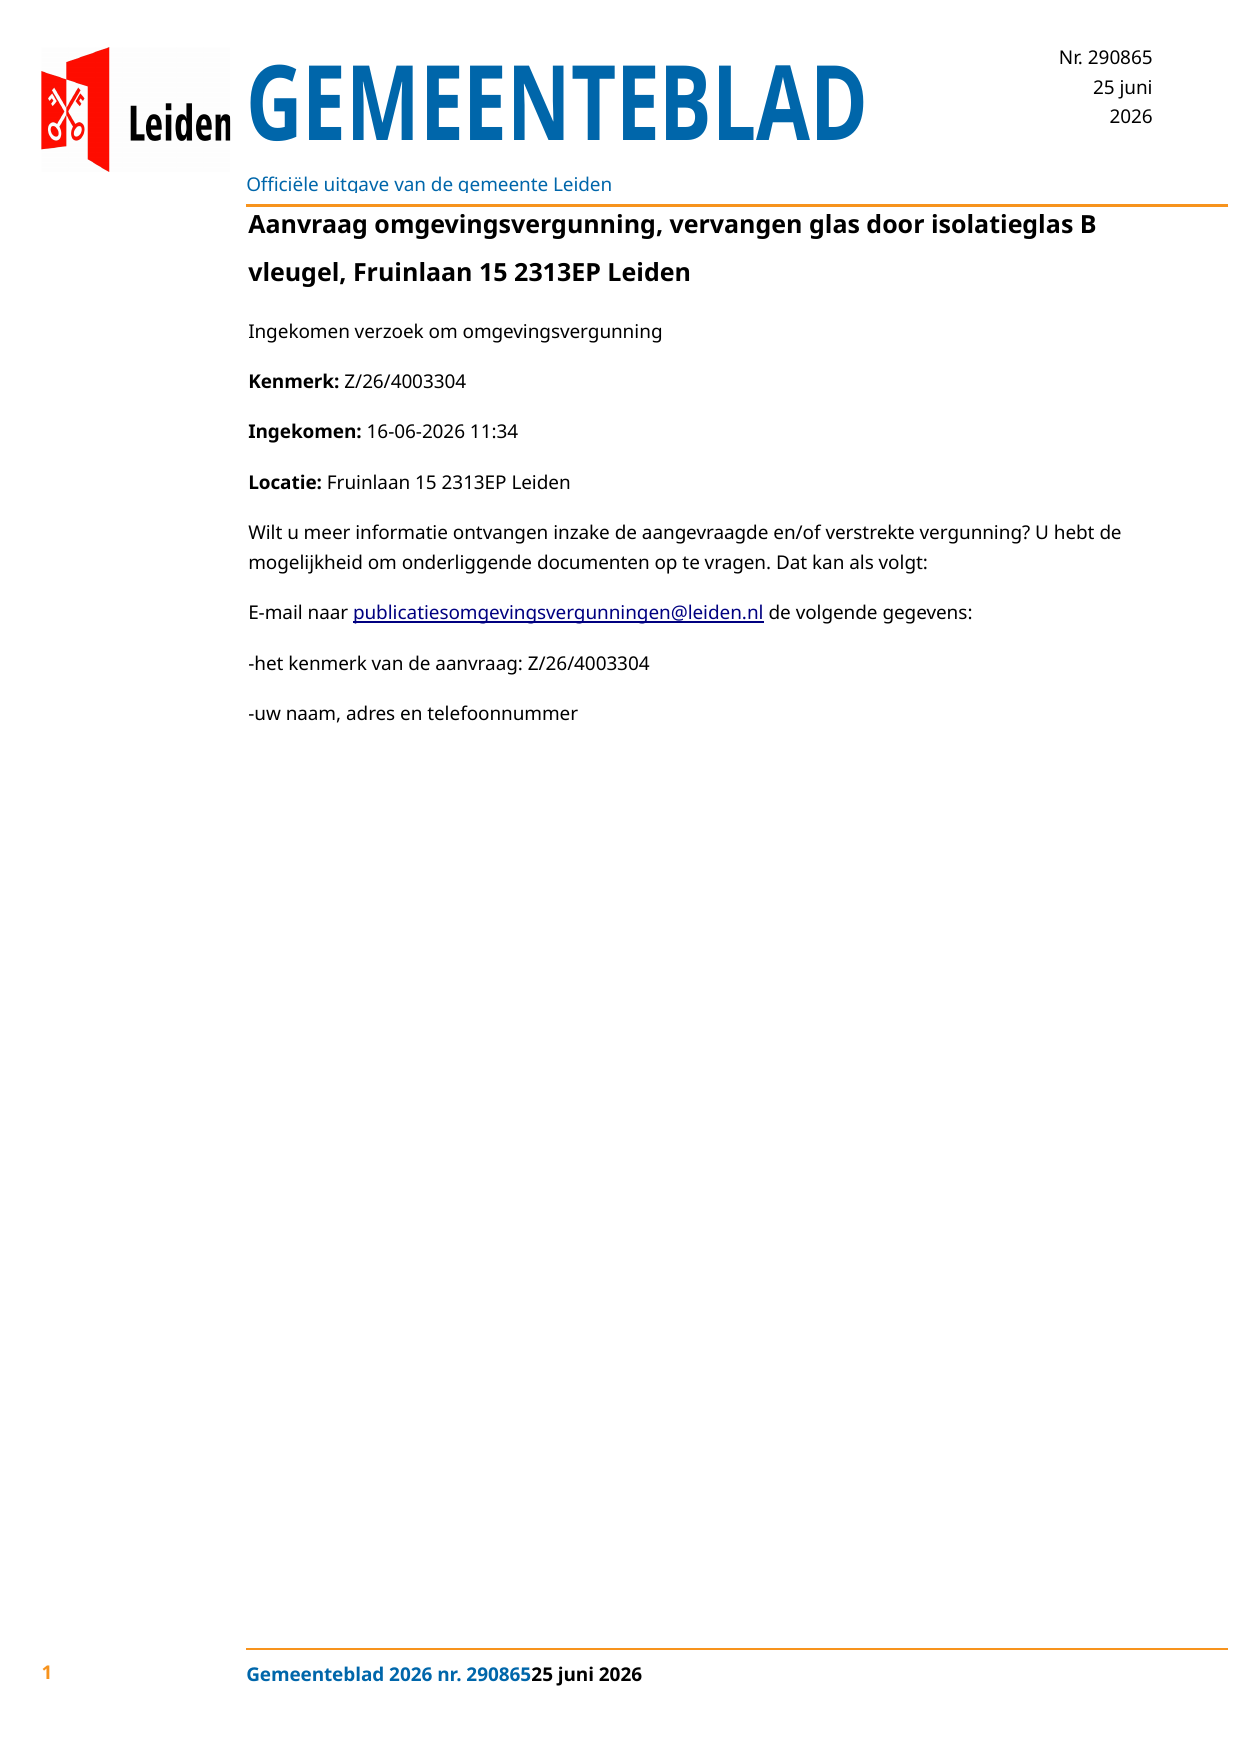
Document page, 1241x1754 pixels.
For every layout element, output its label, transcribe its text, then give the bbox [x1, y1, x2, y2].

picture [41, 47, 231, 172]
text Wilt u meer informatie ontvangen inzake de aangevraagde en/of verstrekte vergunning? U hebt de mogelijkheid om onderliggende documenten op te vragen. Dat kan als volgt: [248, 519, 1152, 575]
text Kenmerk: Z/26/4003304 [248, 368, 1152, 394]
text Ingekomen verzoek om omgevingsvergunning [248, 318, 1152, 344]
text Locatie: Fruinlaan 15 2313EP Leiden [248, 469, 1152, 495]
text Aanvraag omgevingsvergunning, vervangen glas door isolatieglas B vleugel, Fruinlaan 15 2313EP Leiden [248, 207, 1152, 288]
text E-mail naar publicatiesomgevingsvergunningen@leiden.nl de volgende gegevens: [248, 599, 1152, 625]
text Ingekomen: 16-06-2026 11:34 [248, 419, 1152, 444]
text -het kenmerk van de aanvraag: Z/26/4003304 [248, 650, 1152, 676]
text -uw naam, adres en telefoonnummer [248, 700, 1152, 726]
